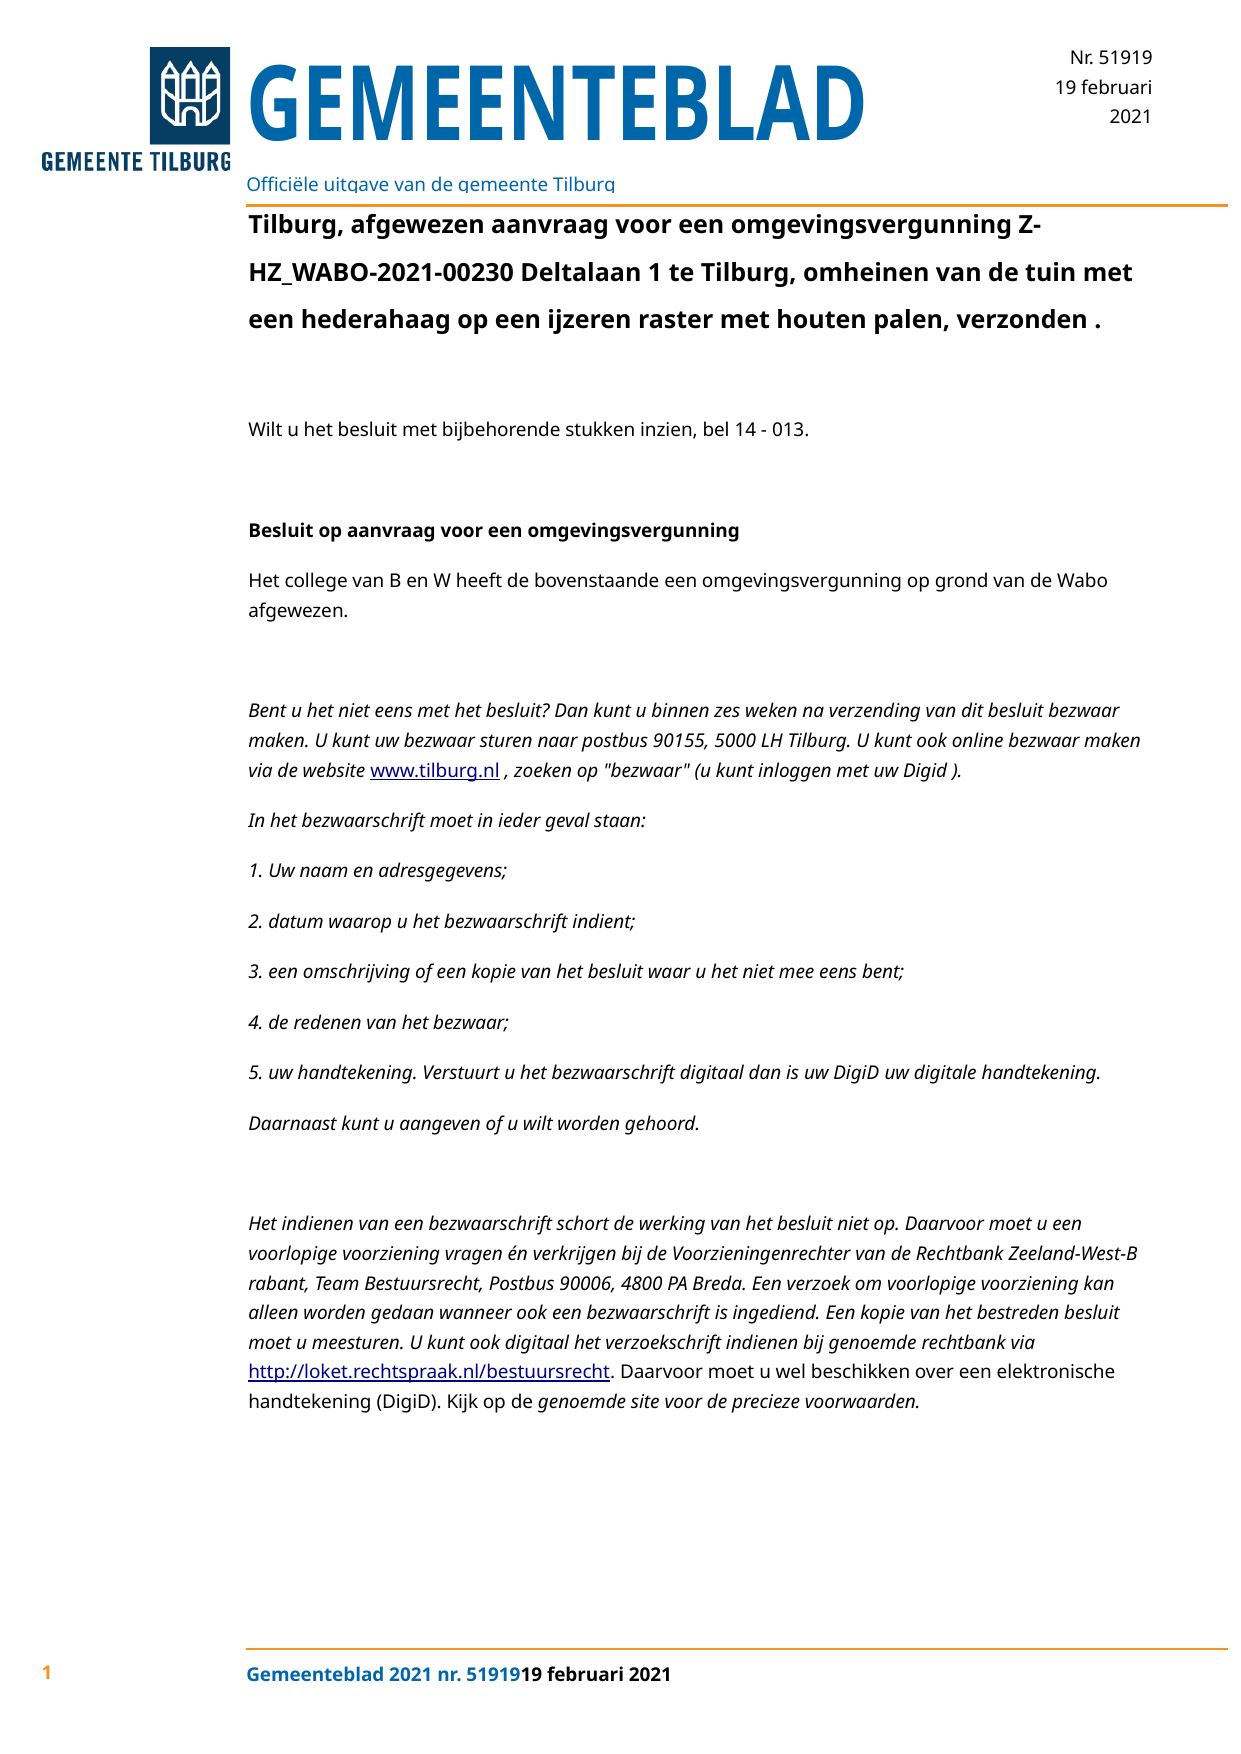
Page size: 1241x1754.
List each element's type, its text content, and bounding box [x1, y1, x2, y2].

picture [41, 47, 231, 172]
text In het bezwaarschrift moet in ieder geval staan: [248, 807, 1152, 833]
text 2. datum waarop u het bezwaarschrift indient; [248, 908, 1152, 934]
text Wilt u het besluit met bijbehorende stukken inzien, bel 14 - 013. [248, 416, 1152, 442]
text Tilburg, afgewezen aanvraag voor een omgevingsvergunning Z-HZ_WABO-2021-00230 Deltalaan 1 te Tilburg, omheinen van de tuin met een hederahaag op een ijzeren raster met houten palen, verzonden . [248, 207, 1152, 336]
text 4. de redenen van het bezwaar; [248, 1009, 1152, 1034]
text Het indienen van een bezwaarschrift schort de werking van het besluit niet op. Daarvoor moet u een voorlopige voorziening vragen én verkrijgen bij de Voorzieningenrechter van de Rechtbank Zeeland-West-B rabant, Team Bestuursrecht, Postbus 90006, 4800 PA Breda. Een verzoek om voorlopige voorziening kan alleen worden gedaan wanneer ook een bezwaarschrift is ingediend. Een kopie van het bestreden besluit moet u meesturen. U kunt ook digitaal het verzoekschrift indienen bij genoemde rechtbank via http://loket.rechtspraak.nl/bestuursrecht. Daarvoor moet u wel beschikken over een elektronische handtekening (DigiD). Kijk op de genoemde site voor de precieze voorwaarden. [248, 1211, 1152, 1414]
text 1. Uw naam en adresgegevens; [248, 858, 1152, 883]
text 5. uw handtekening. Verstuurt u het bezwaarschrift digitaal dan is uw DigiD uw digitale handtekening. [248, 1059, 1152, 1085]
text Het college van B en W heeft de bovenstaande een omgevingsvergunning op grond van de Wabo afgewezen. [248, 567, 1152, 622]
text Besluit op aanvraag voor een omgevingsvergunning [248, 517, 1152, 542]
text Daarnaast kunt u aangeven of u wilt worden gehoord. [248, 1110, 1152, 1135]
text Bent u het niet eens met het besluit? Dan kunt u binnen zes weken na verzending van dit besluit bezwaar maken. U kunt uw bezwaar sturen naar postbus 90155, 5000 LH Tilburg. U kunt ook online bezwaar maken via de website www.tilburg.nl , zoeken op "bezwaar" (u kunt inloggen met uw Digid ). [248, 698, 1152, 782]
text 3. een omschrijving of een kopie van het besluit waar u het niet mee eens bent; [248, 958, 1152, 984]
